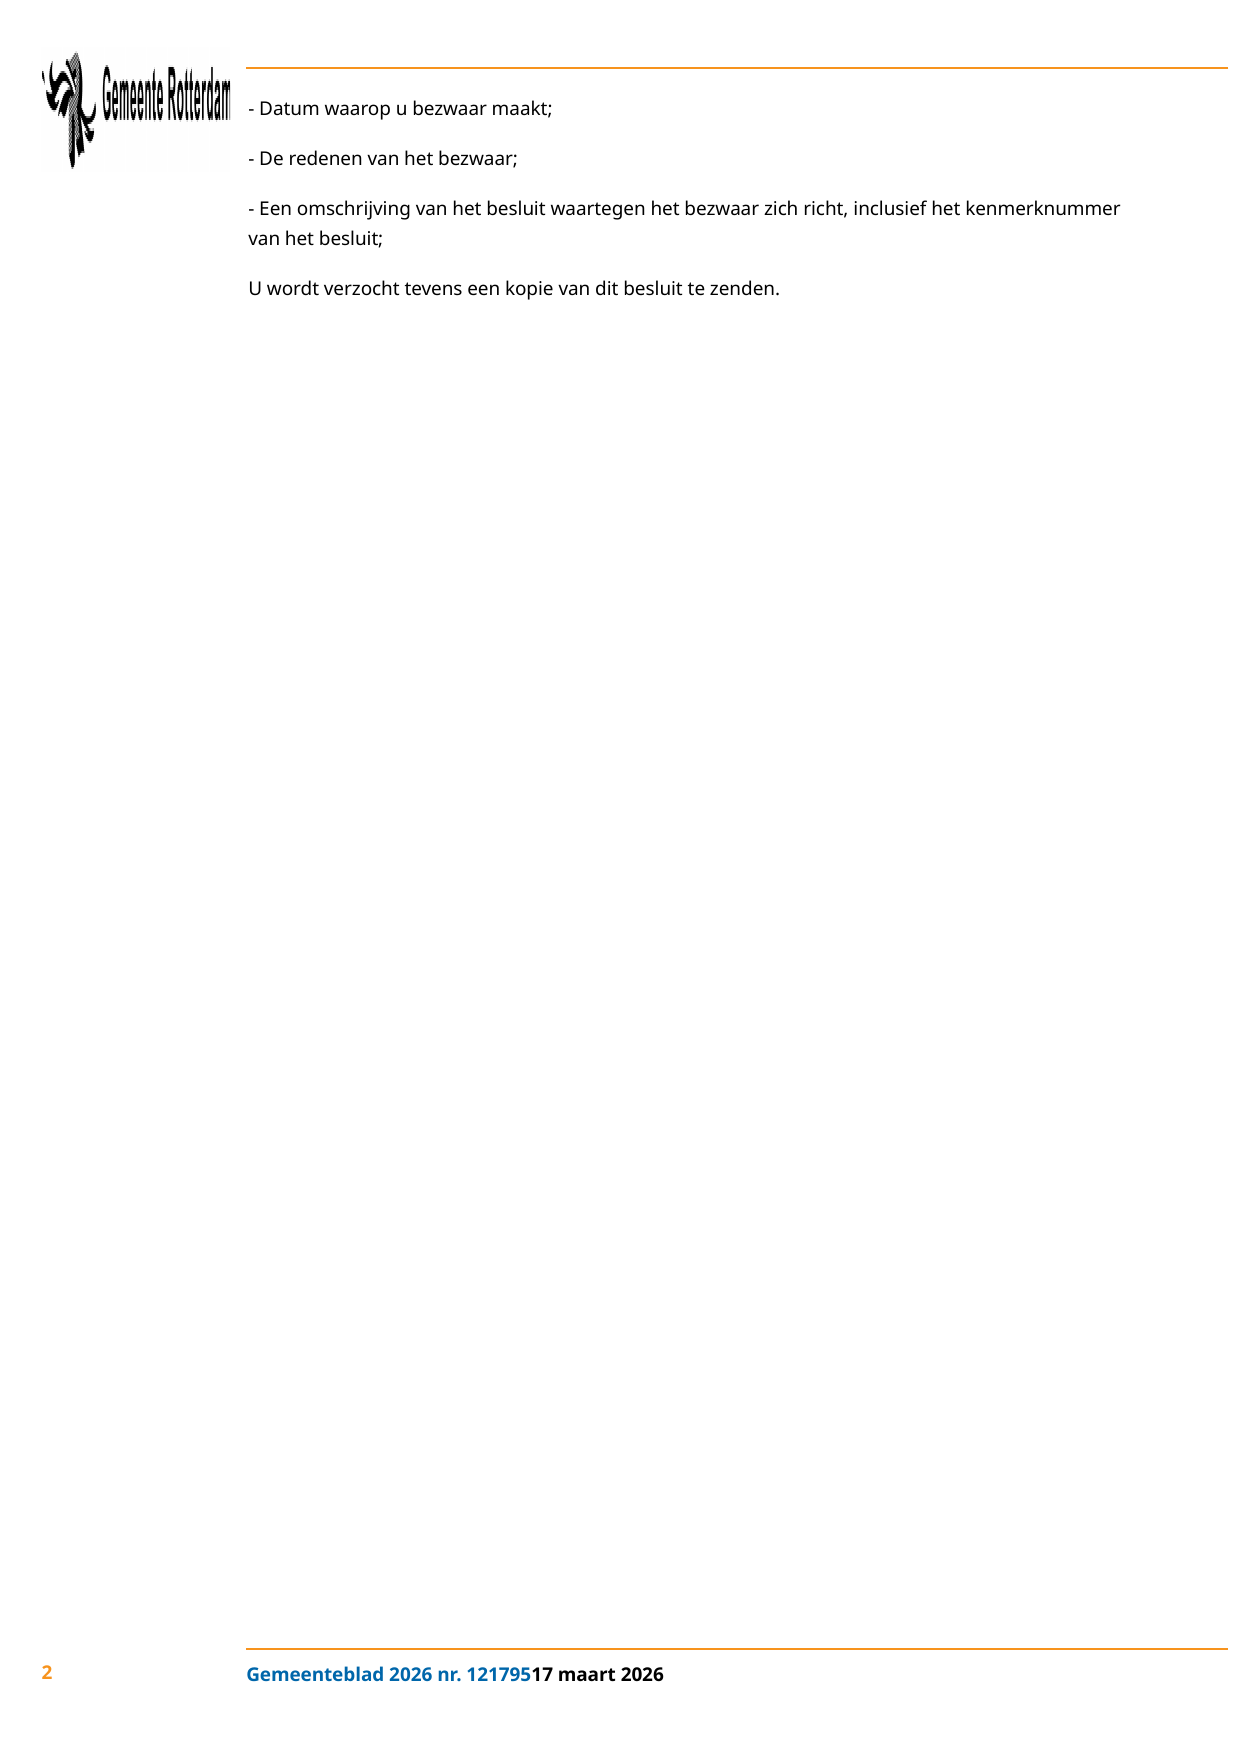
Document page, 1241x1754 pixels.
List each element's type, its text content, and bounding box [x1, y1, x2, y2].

text - Een omschrijving van het besluit waartegen het bezwaar zich richt, inclusief het kenmerknummer van het besluit; [248, 196, 1152, 251]
picture [41, 47, 231, 172]
text - Datum waarop u bezwaar maakt; [248, 95, 1152, 121]
text U wordt verzocht tevens een kopie van dit besluit te zenden. [248, 276, 1152, 301]
text - De redenen van het bezwaar; [248, 145, 1152, 171]
